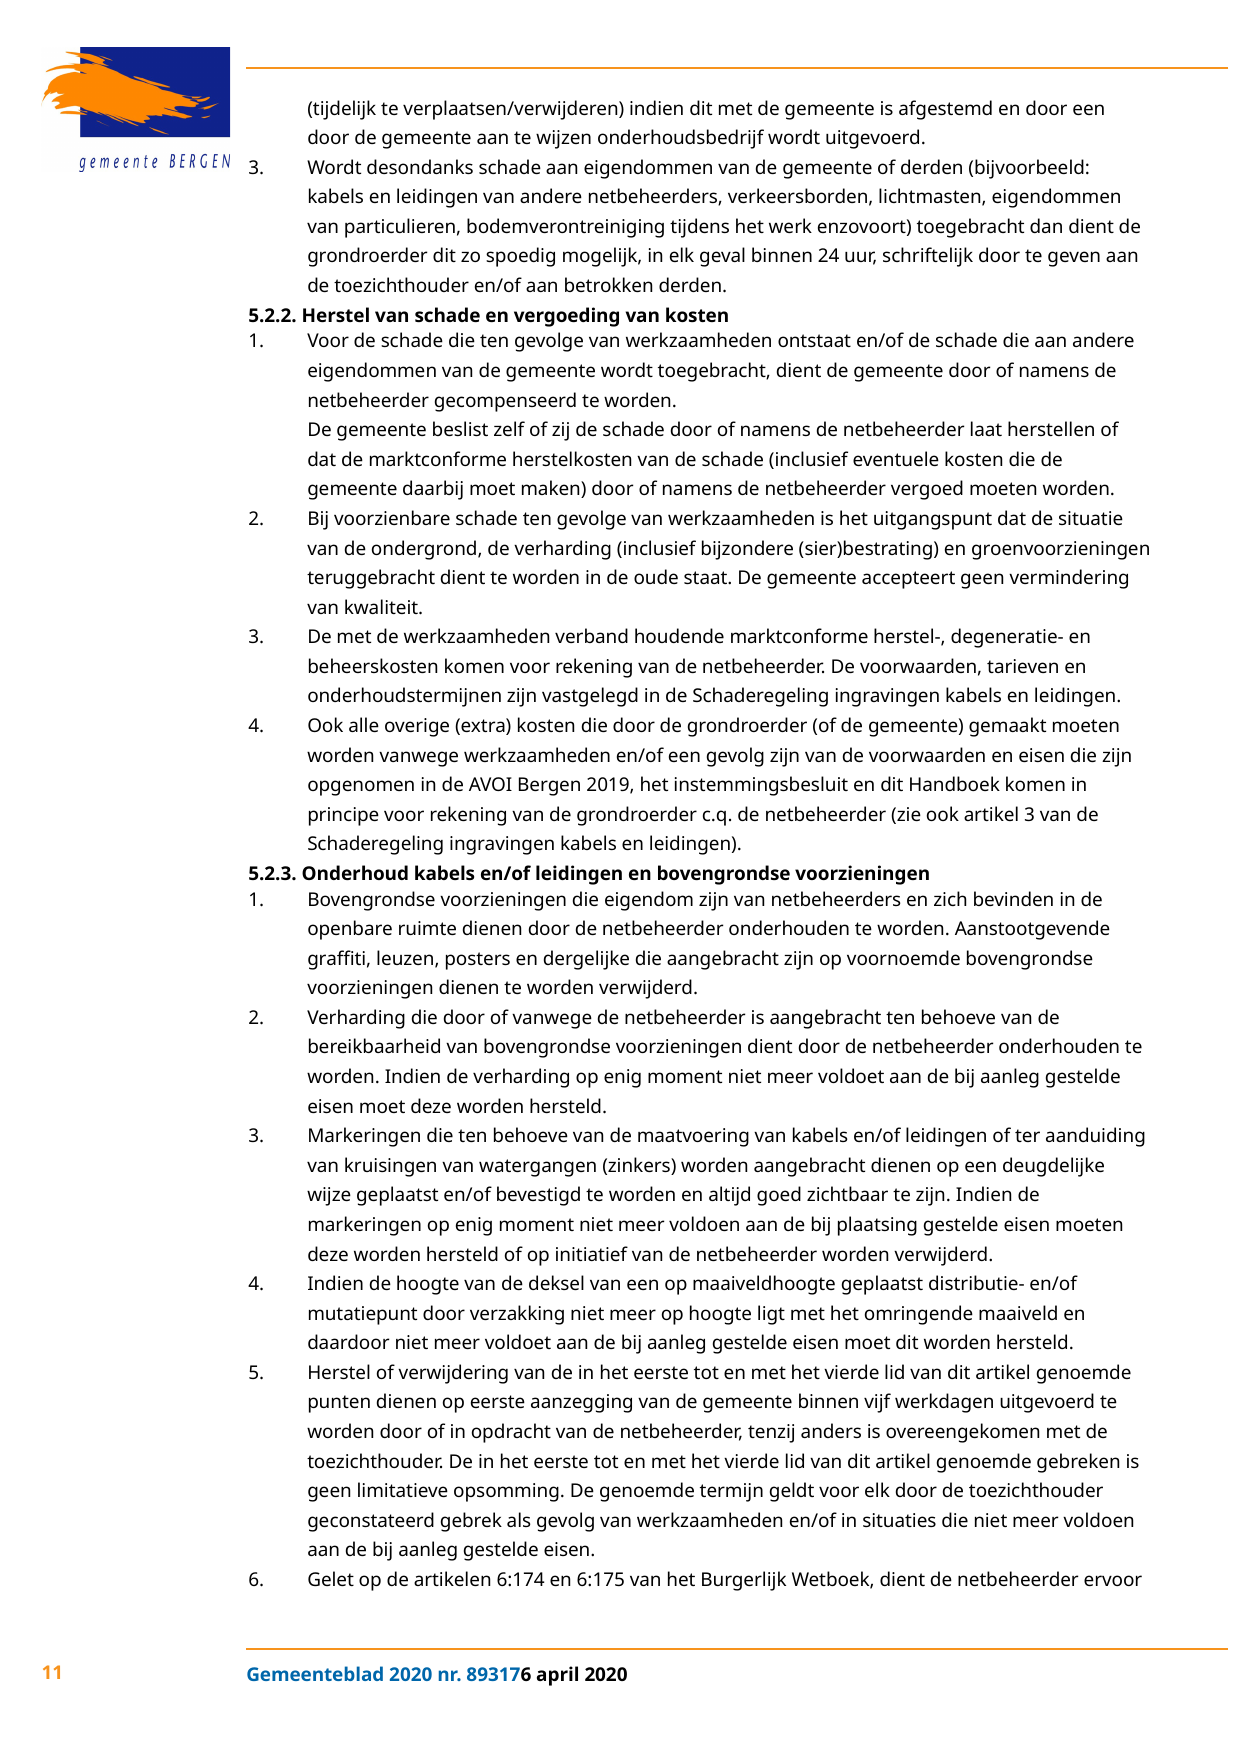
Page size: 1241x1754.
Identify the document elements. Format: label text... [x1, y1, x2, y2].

list Wordt desondanks schade aan eigendommen van de gemeente of derden (bijvoorbeeld: kabels en leidingen van andere netbeheerders, verkeersborden, lichtmasten, eigendommen van particulieren, bodemverontreiniging tijdens het werk enzovoort) toegebracht dan dient de grondroerder dit zo spoedig mogelijk, in elk geval binnen 24 uur, schriftelijk door te geven aan de toezichthouder en/of aan betrokken derden. [248, 154, 1152, 298]
list Gelet op de artikelen 6:174 en 6:175 van het Burgerlijk Wetboek, dient de netbeheerder ervoor [248, 1566, 1152, 1592]
text 5.2.3. Onderhoud kabels en/of leidingen en bovengrondse voorzieningen [248, 860, 1152, 886]
list Herstel of verwijdering van de in het eerste tot en met het vierde lid van dit artikel genoemde punten dienen op eerste aanzegging van de gemeente binnen vijf werkdagen uitgevoerd te worden door of in opdracht van de netbeheerder, tenzij anders is overeengekomen met de toezichthouder. De in het eerste tot en met het vierde lid van dit artikel genoemde gebreken is geen limitatieve opsomming. De genoemde termijn geldt voor elk door de toezichthouder geconstateerd gebrek als gevolg van werkzaamheden en/of in situaties die niet meer voldoen aan de bij aanleg gestelde eisen. [248, 1359, 1152, 1562]
text 5.2.2. Herstel van schade en vergoeding van kosten [248, 302, 1152, 328]
list Bovengrondse voorzieningen die eigendom zijn van netbeheerders en zich bevinden in de openbare ruimte dienen door de netbeheerder onderhouden te worden. Aanstootgevende graffiti, leuzen, posters en dergelijke die aangebracht zijn op voornoemde bovengrondse voorzieningen dienen te worden verwijderd. [248, 886, 1152, 1000]
list De gemeente beslist zelf of zij de schade door of namens de netbeheerder laat herstellen of dat de marktconforme herstelkosten van de schade (inclusief eventuele kosten die de gemeente daarbij moet maken) door of namens de netbeheerder vergoed moeten worden. [248, 416, 1152, 501]
list Verharding die door of vanwege de netbeheerder is aangebracht ten behoeve van de bereikbaarheid van bovengrondse voorzieningen dient door de netbeheerder onderhouden te worden. Indien de verharding op enig moment niet meer voldoet aan de bij aanleg gestelde eisen moet deze worden hersteld. [248, 1004, 1152, 1119]
list Voor de schade die ten gevolge van werkzaamheden ontstaat en/of de schade die aan andere eigendommen van de gemeente wordt toegebracht, dient de gemeente door of namens de netbeheerder gecompenseerd te worden. [248, 328, 1152, 412]
list Indien de hoogte van de deksel van een op maaiveldhoogte geplaatst distributie- en/of mutatiepunt door verzakking niet meer op hoogte ligt met het omringende maaiveld en daardoor niet meer voldoet aan de bij aanleg gestelde eisen moet dit worden hersteld. [248, 1270, 1152, 1355]
list Markeringen die ten behoeve van de maatvoering van kabels en/of leidingen of ter aanduiding van kruisingen van watergangen (zinkers) worden aangebracht dienen op een deugdelijke wijze geplaatst en/of bevestigd te worden en altijd goed zichtbaar te zijn. Indien de markeringen op enig moment niet meer voldoen aan de bij plaatsing gestelde eisen moeten deze worden hersteld of op initiatief van de netbeheerder worden verwijderd. [248, 1122, 1152, 1267]
list Bij voorzienbare schade ten gevolge van werkzaamheden is het uitgangspunt dat de situatie van de ondergrond, de verharding (inclusief bijzondere (sier)bestrating) en groenvoorzieningen teruggebracht dient te worden in de oude staat. De gemeente accepteert geen vermindering van kwaliteit. [248, 505, 1152, 619]
list (tijdelijk te verplaatsen/verwijderen) indien dit met de gemeente is afgestemd en door een door de gemeente aan te wijzen onderhoudsbedrijf wordt uitgevoerd. [248, 95, 1152, 150]
list De met de werkzaamheden verband houdende marktconforme herstel-, degeneratie- en beheerskosten komen voor rekening van de netbeheerder. De voorwaarden, tarieven en onderhoudstermijnen zijn vastgelegd in de Schaderegeling ingravingen kabels en leidingen. [248, 623, 1152, 708]
list Ook alle overige (extra) kosten die door de grondroerder (of de gemeente) gemaakt moeten worden vanwege werkzaamheden en/of een gevolg zijn van de voorwaarden en eisen die zijn opgenomen in de AVOI Bergen 2019, het instemmingsbesluit en dit Handboek komen in principe voor rekening van de grondroerder c.q. de netbeheerder (zie ook artikel 3 van de Schaderegeling ingravingen kabels en leidingen). [248, 712, 1152, 856]
picture [41, 47, 231, 172]
